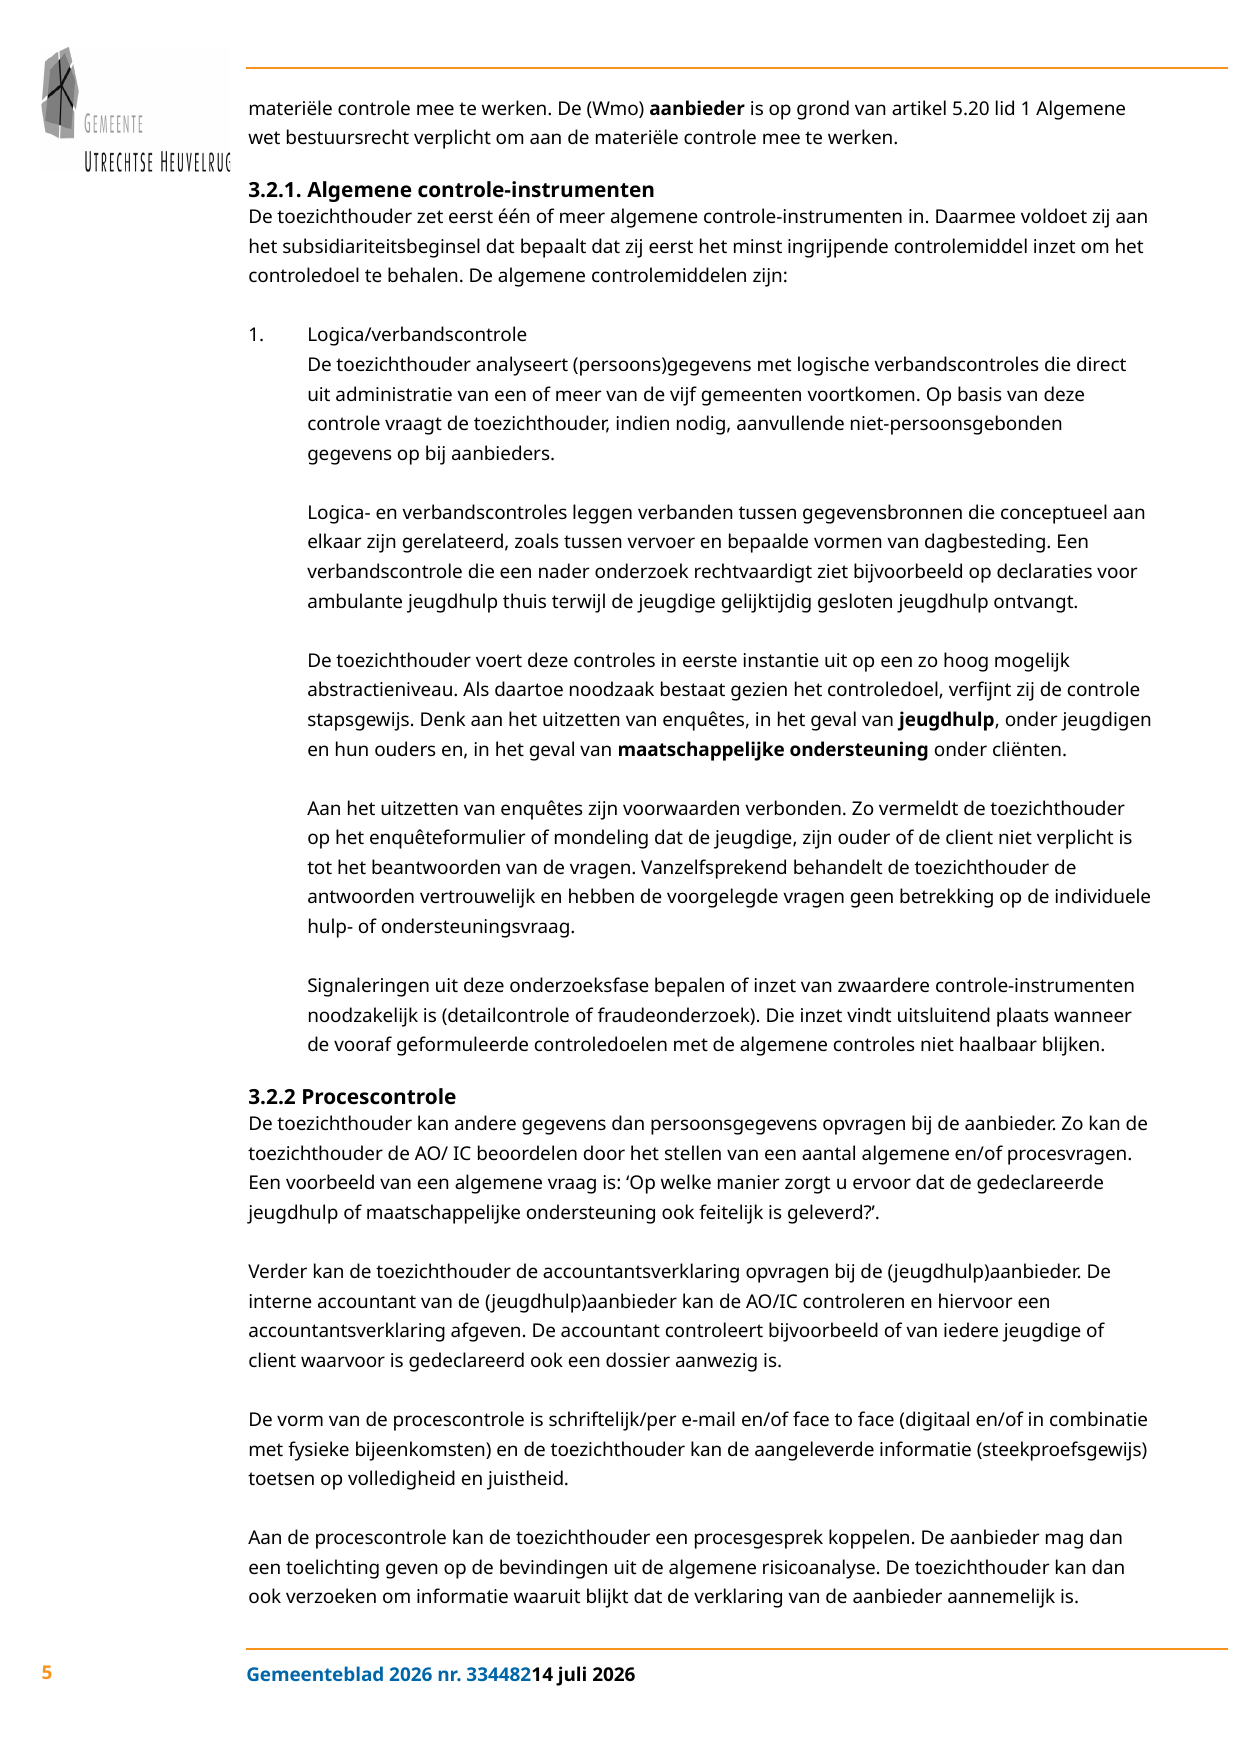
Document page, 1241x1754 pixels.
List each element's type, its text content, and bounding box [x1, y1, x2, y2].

list De toezichthouder voert deze controles in eerste instantie uit op een zo hoog mogelijk abstractieniveau. Als daartoe noodzaak bestaat gezien het controledoel, verfijnt zij de controle stapsgewijs. Denk aan het uitzetten van enquêtes, in het geval van jeugdhulp, onder jeugdigen en hun ouders en, in het geval van maatschappelijke ondersteuning onder cliënten. [248, 647, 1152, 761]
list Logica/verbandscontrole [248, 322, 1152, 347]
text De toezichthouder zet eerst één of meer algemene controle-instrumenten in. Daarmee voldoet zij aan het subsidiariteitsbeginsel dat bepaalt dat zij eerst het minst ingrijpende controlemiddel inzet om het controledoel te behalen. De algemene controlemiddelen zijn: [248, 203, 1152, 288]
list Signaleringen uit deze onderzoeksfase bepalen of inzet van zwaardere controle-instrumenten noodzakelijk is (detailcontrole of fraudeonderzoek). Die inzet vindt uitsluitend plaats wanneer de vooraf geformuleerde controledoelen met de algemene controles niet haalbaar blijken. [248, 972, 1152, 1057]
text De vorm van de procescontrole is schriftelijk/per e-mail en/of face to face (digitaal en/of in combinatie met fysieke bijeenkomsten) en de toezichthouder kan de aangeleverde informatie (steekproefsgewijs) toetsen op volledigheid en juistheid. [248, 1406, 1152, 1491]
list Logica- en verbandscontroles leggen verbanden tussen gegevensbronnen die conceptueel aan elkaar zijn gerelateerd, zoals tussen vervoer en bepaalde vormen van dagbesteding. Een verbandscontrole die een nader onderzoek rechtvaardigt ziet bijvoorbeeld op declaraties voor ambulante jeugdhulp thuis terwijl de jeugdige gelijktijdig gesloten jeugdhulp ontvangt. [248, 499, 1152, 613]
text Aan de procescontrole kan de toezichthouder een procesgesprek koppelen. De aanbieder mag dan een toelichting geven op de bevindingen uit de algemene risicoanalyse. De toezichthouder kan dan ook verzoeken om informatie waaruit blijkt dat de verklaring van de aanbieder aannemelijk is. [248, 1524, 1152, 1609]
text Verder kan de toezichthouder de accountantsverklaring opvragen bij de (jeugdhulp)aanbieder. De interne accountant van de (jeugdhulp)aanbieder kan de AO/IC controleren en hiervoor een accountantsverklaring afgeven. De accountant controleert bijvoorbeeld of van iedere jeugdige of client waarvoor is gedeclareerd ook een dossier aanwezig is. [248, 1258, 1152, 1373]
picture [41, 47, 231, 172]
list De toezichthouder analyseert (persoons)gegevens met logische verbandscontroles die direct uit administratie van een of meer van de vijf gemeenten voortkomen. Op basis van deze controle vraagt de toezichthouder, indien nodig, aanvullende niet-persoonsgebonden gegevens op bij aanbieders. [248, 351, 1152, 466]
text materiële controle mee te werken. De (Wmo) aanbieder is op grond van artikel 5.20 lid 1 Algemene wet bestuursrecht verplicht om aan de materiële controle mee te werken. [248, 95, 1152, 150]
text 3.2.2 Procescontrole [248, 1082, 1152, 1110]
text 3.2.1. Algemene controle-instrumenten [248, 175, 1152, 203]
text De toezichthouder kan andere gegevens dan persoonsgegevens opvragen bij de aanbieder. Zo kan de toezichthouder de AO/ IC beoordelen door het stellen van een aantal algemene en/of procesvragen. Een voorbeeld van een algemene vraag is: ‘Op welke manier zorgt u ervoor dat de gedeclareerde jeugdhulp of maatschappelijke ondersteuning ook feitelijk is geleverd?’. [248, 1110, 1152, 1225]
list Aan het uitzetten van enquêtes zijn voorwaarden verbonden. Zo vermeldt de toezichthouder op het enquêteformulier of mondeling dat de jeugdige, zijn ouder of de client niet verplicht is tot het beantwoorden van de vragen. Vanzelfsprekend behandelt de toezichthouder de antwoorden vertrouwelijk en hebben de voorgelegde vragen geen betrekking op de individuele hulp- of ondersteuningsvraag. [248, 795, 1152, 939]
